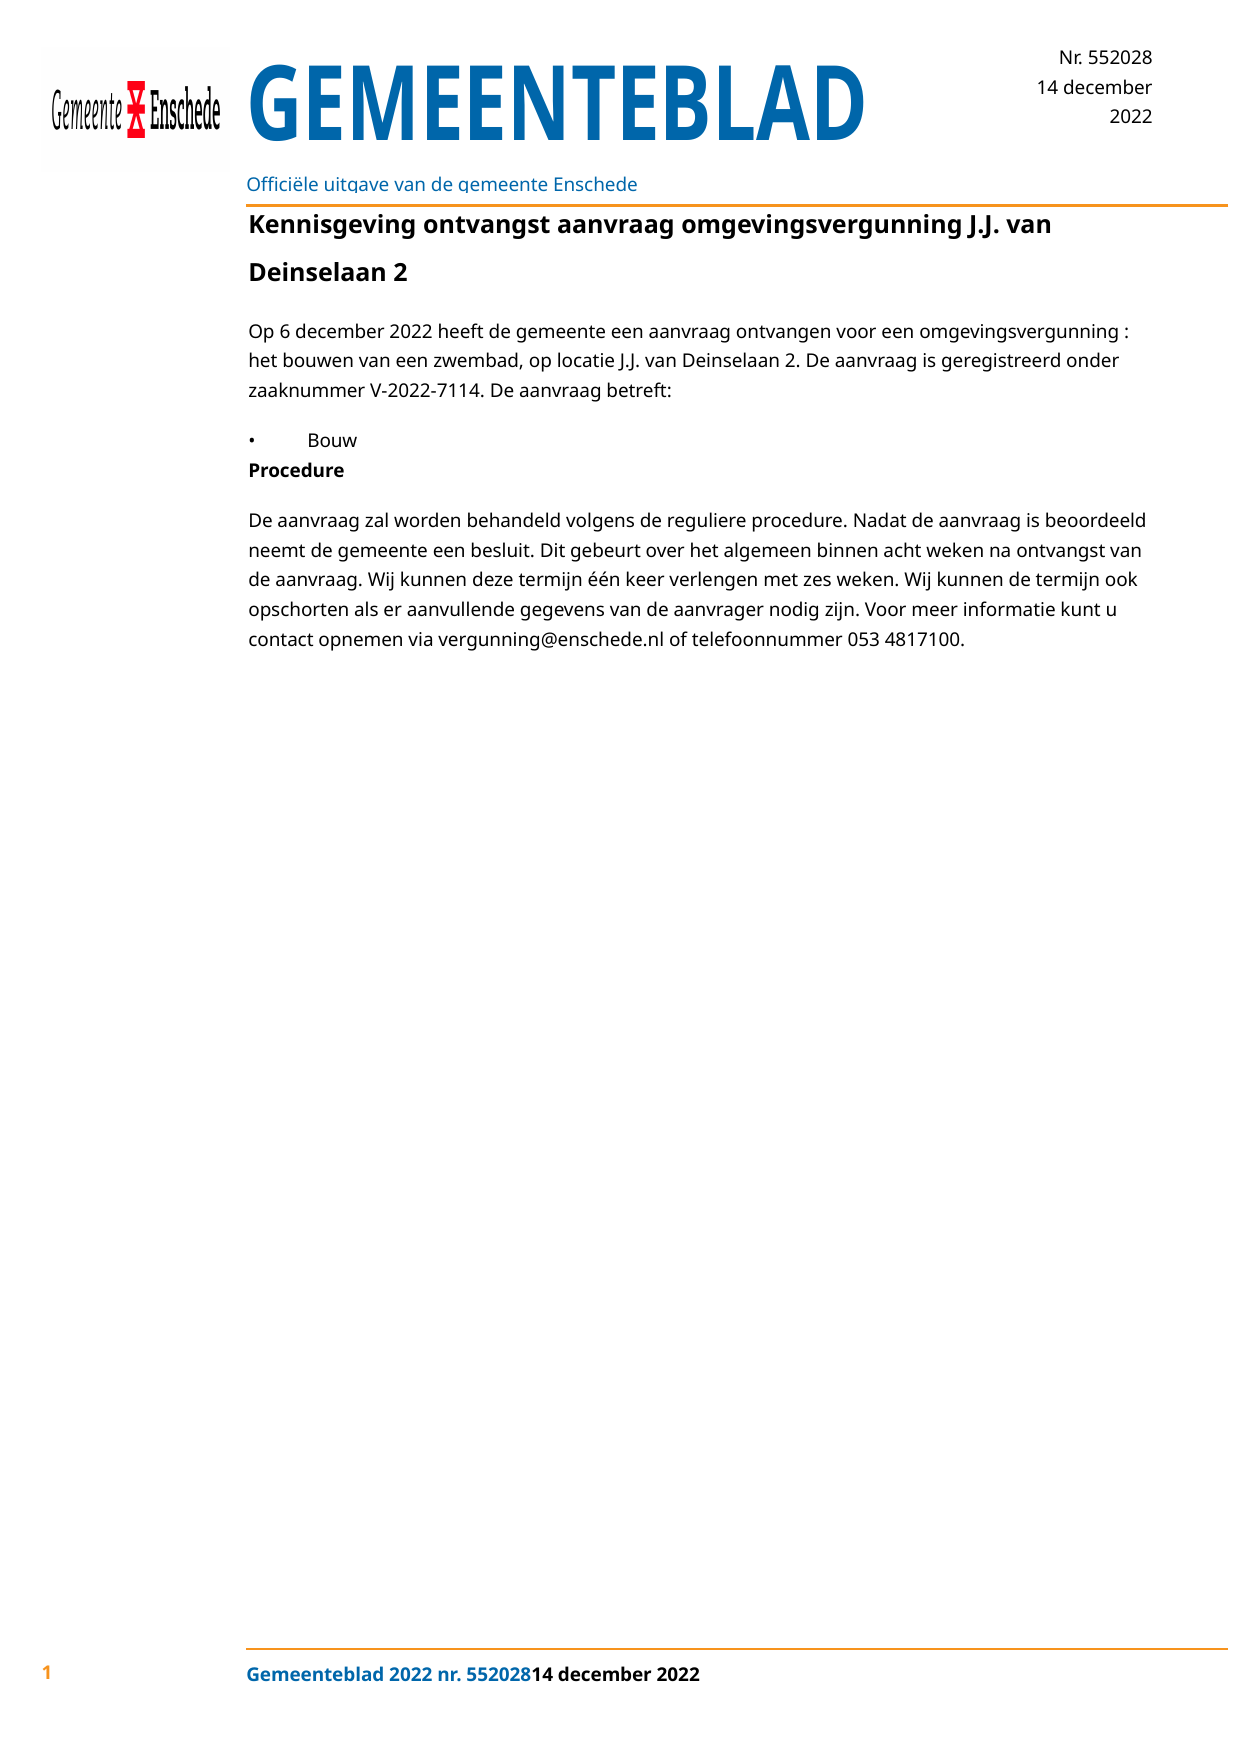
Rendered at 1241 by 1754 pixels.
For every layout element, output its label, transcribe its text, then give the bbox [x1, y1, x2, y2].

list Bouw [248, 427, 1152, 453]
picture [41, 47, 231, 172]
text De aanvraag zal worden behandeld volgens de reguliere procedure. Nadat de aanvraag is beoordeeld neemt de gemeente een besluit. Dit gebeurt over het algemeen binnen acht weken na ontvangst van de aanvraag. Wij kunnen deze termijn één keer verlengen met zes weken. Wij kunnen de termijn ook opschorten als er aanvullende gegevens van de aanvrager nodig zijn. Voor meer informatie kunt u contact opnemen via vergunning@enschede.nl of telefoonnummer 053 4817100. [248, 507, 1152, 652]
text Kennisgeving ontvangst aanvraag omgevingsvergunning J.J. van Deinselaan 2 [248, 207, 1152, 288]
text Op 6 december 2022 heeft de gemeente een aanvraag ontvangen voor een omgevingsvergunning : het bouwen van een zwembad, op locatie J.J. van Deinselaan 2. De aanvraag is geregistreerd onder zaaknummer V-2022-7114. De aanvraag betreft: [248, 318, 1152, 403]
text Procedure [248, 457, 1152, 483]
